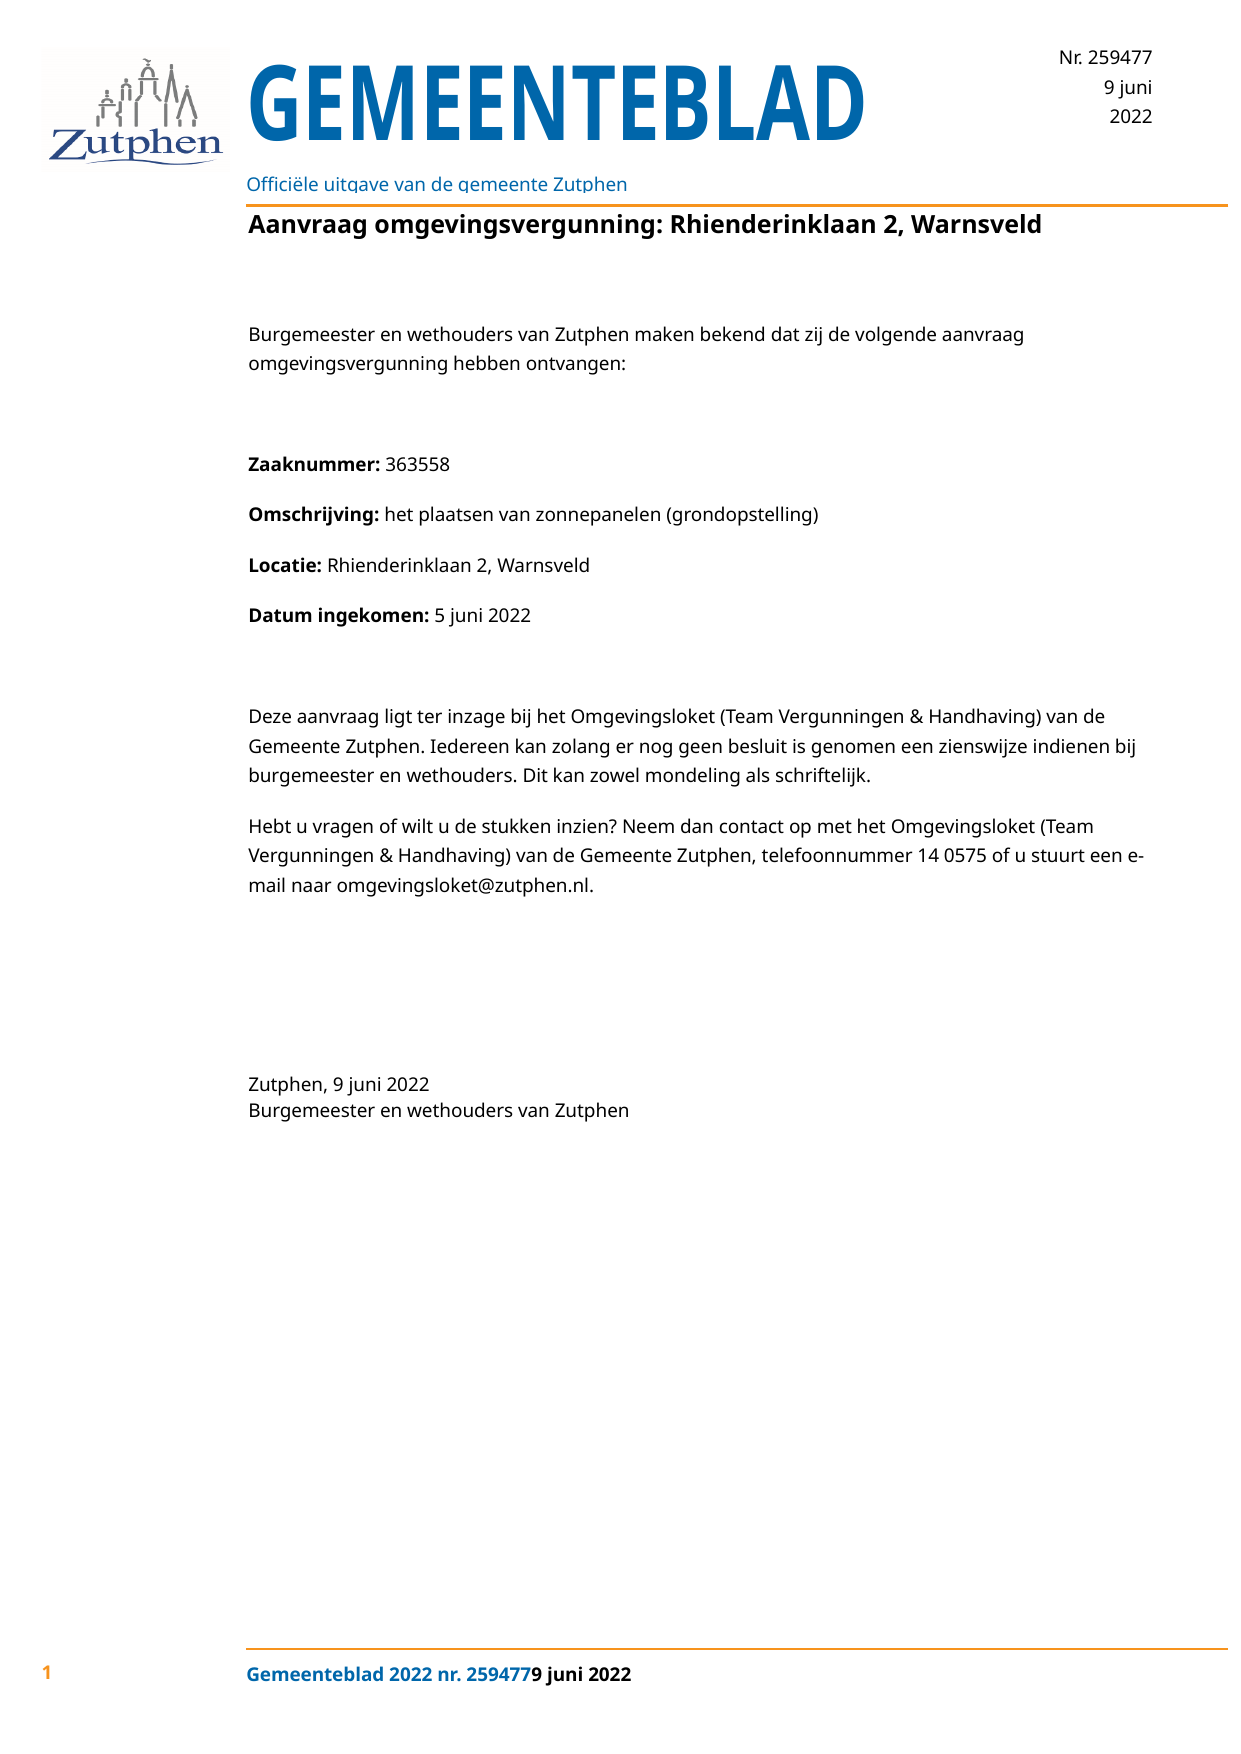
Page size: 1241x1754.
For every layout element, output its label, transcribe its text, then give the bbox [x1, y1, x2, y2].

text Zutphen, 9 juni 2022 [248, 1071, 1152, 1097]
text Aanvraag omgevingsvergunning: Rhienderinklaan 2, Warnsveld [248, 207, 1152, 241]
text Deze aanvraag ligt ter inzage bij het Omgevingsloket (Team Vergunningen & Handhaving) van de Gemeente Zutphen. Iedereen kan zolang er nog geen besluit is genomen een zienswijze indienen bij burgemeester en wethouders. Dit kan zowel mondeling als schriftelijk. [248, 703, 1152, 788]
text Burgemeester en wethouders van Zutphen maken bekend dat zij de volgende aanvraag omgevingsvergunning hebben ontvangen: [248, 321, 1152, 376]
text Hebt u vragen of wilt u de stukken inzien? Neem dan contact op met het Omgevingsloket (Team Vergunningen & Handhaving) van de Gemeente Zutphen, telefoonnummer 14 0575 of u stuurt een e-mail naar omgevingsloket@zutphen.nl. [248, 813, 1152, 898]
text Locatie: Rhienderinklaan 2, Warnsveld [248, 552, 1152, 578]
text Omschrijving: het plaatsen van zonnepanelen (grondopstelling) [248, 502, 1152, 527]
text Datum ingekomen: 5 juni 2022 [248, 602, 1152, 628]
text Zaaknummer: 363558 [248, 451, 1152, 477]
text Burgemeester en wethouders van Zutphen [248, 1097, 1152, 1122]
picture [41, 47, 231, 172]
